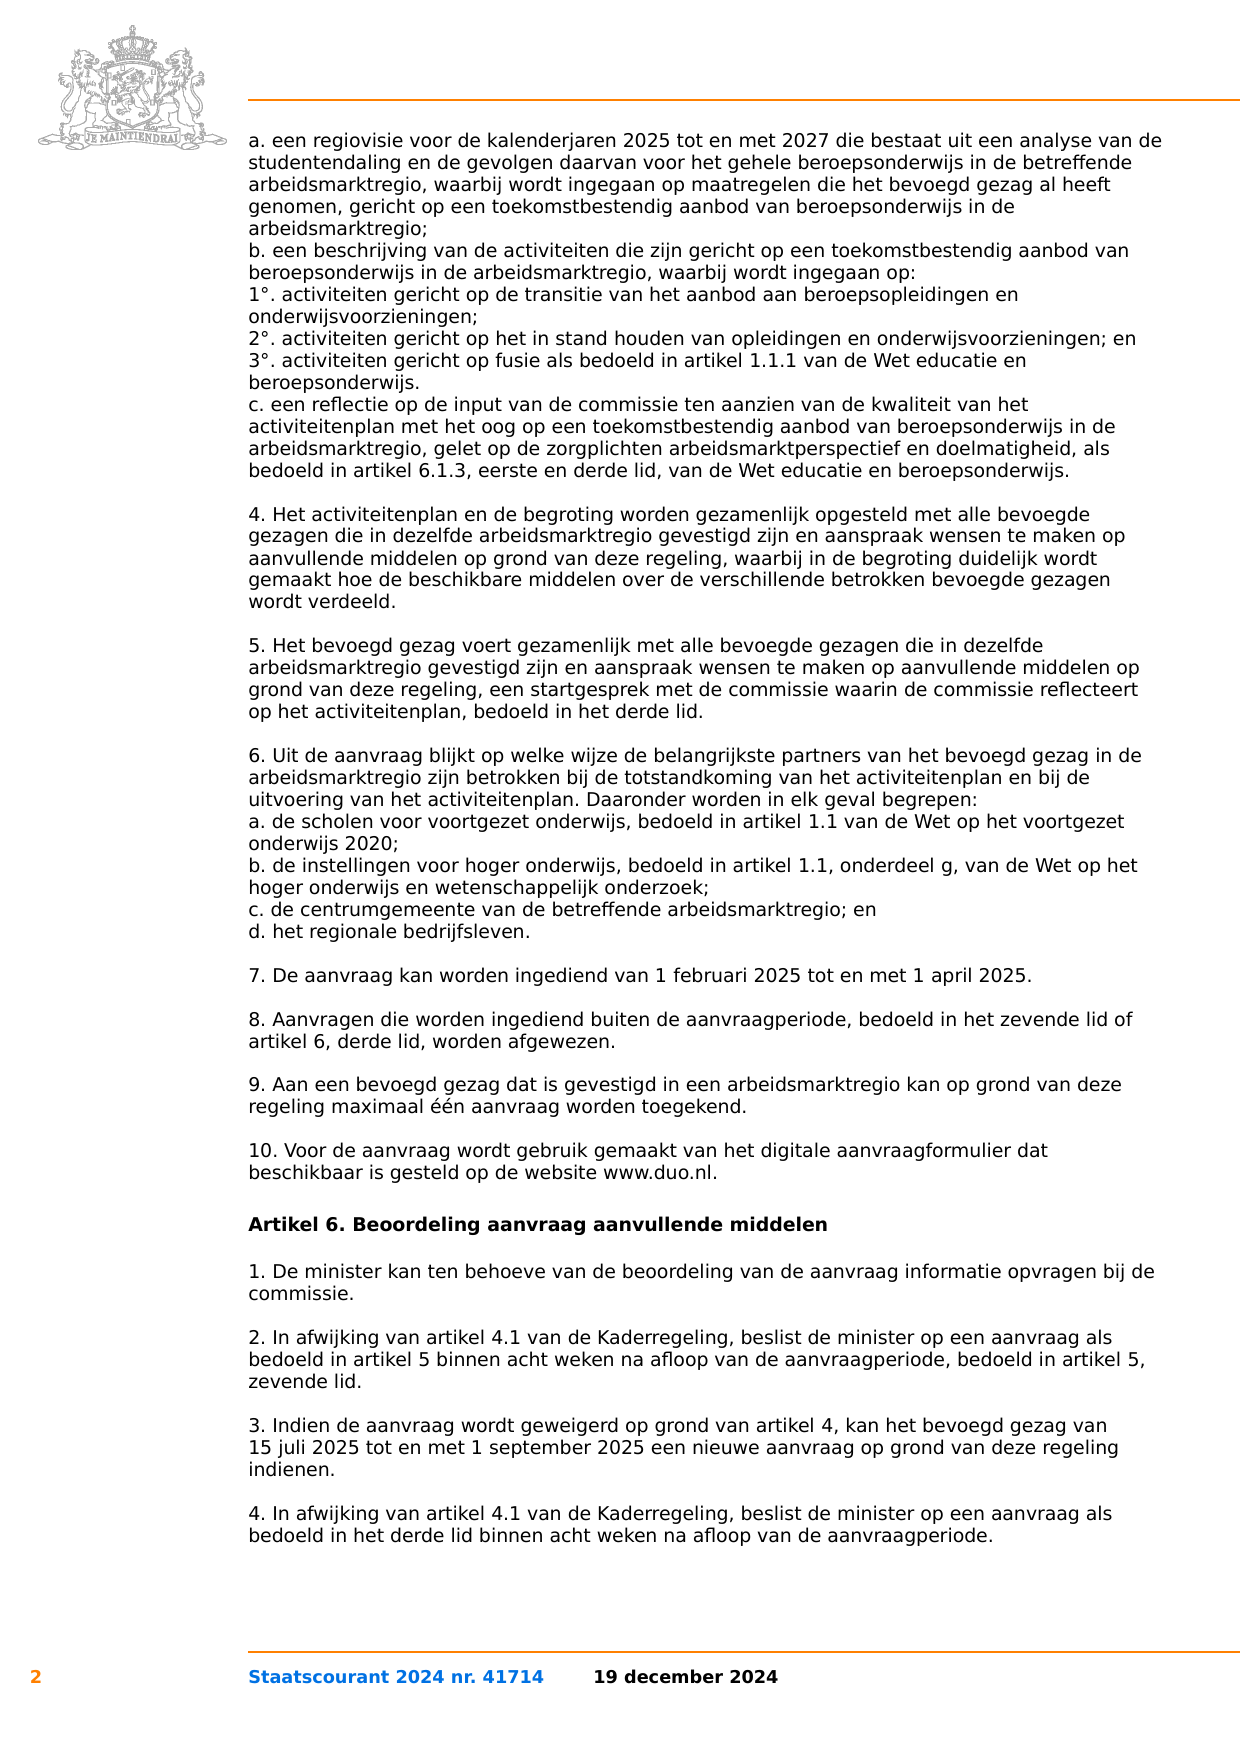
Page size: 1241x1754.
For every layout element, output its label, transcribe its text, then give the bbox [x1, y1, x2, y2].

text a. een regiovisie voor de kalenderjaren 2025 tot en met 2027 die bestaat uit een analyse van de studentendaling en de gevolgen daarvan voor het gehele beroepsonderwijs in de betreffende arbeidsmarktregio, waarbij wordt ingegaan op maatregelen die het bevoegd gezag al heeft genomen, gericht op een toekomstbestendig aanbod van beroepsonderwijs in de arbeidsmarktregio; [248, 130, 1163, 240]
text c. de centrumgemeente van de betreffende arbeidsmarktregio; en [248, 899, 1163, 921]
text 3. Indien de aanvraag wordt geweigerd op grond van artikel 4, kan het bevoegd gezag van 15 juli 2025 tot en met 1 september 2025 een nieuwe aanvraag op grond van deze regeling indienen. [248, 1415, 1163, 1481]
picture [38, 25, 227, 150]
text 7. De aanvraag kan worden ingediend van 1 februari 2025 tot en met 1 april 2025. [248, 965, 1163, 987]
text 6. Uit de aanvraag blijkt op welke wijze de belangrijkste partners van het bevoegd gezag in de arbeidsmarktregio zijn betrokken bij de totstandkoming van het activiteitenplan en bij de uitvoering van het activiteitenplan. Daaronder worden in elk geval begrepen: [248, 745, 1163, 811]
text 1°. activiteiten gericht op de transitie van het aanbod aan beroepsopleidingen en onderwijsvoorzieningen; [248, 284, 1163, 328]
text 2. In afwijking van artikel 4.1 van de Kaderregeling, beslist de minister op een aanvraag als bedoeld in artikel 5 binnen acht weken na afloop van de aanvraagperiode, bedoeld in artikel 5, zevende lid. [248, 1327, 1163, 1393]
text 4. In afwijking van artikel 4.1 van de Kaderregeling, beslist de minister op een aanvraag als bedoeld in het derde lid binnen acht weken na afloop van de aanvraagperiode. [248, 1503, 1163, 1547]
text 10. Voor de aanvraag wordt gebruik gemaakt van het digitale aanvraagformulier dat beschikbaar is gesteld op de website www.duo.nl. [248, 1140, 1163, 1184]
subtitle Artikel 6. Beoordeling aanvraag aanvullende middelen [248, 1214, 1163, 1236]
text 1. De minister kan ten behoeve van de beoordeling van de aanvraag informatie opvragen bij de commissie. [248, 1261, 1163, 1305]
text 2°. activiteiten gericht op het in stand houden van opleidingen en onderwijsvoorzieningen; en [248, 328, 1163, 350]
text d. het regionale bedrijfsleven. [248, 921, 1163, 943]
text b. de instellingen voor hoger onderwijs, bedoeld in artikel 1.1, onderdeel g, van de Wet op het hoger onderwijs en wetenschappelijk onderzoek; [248, 855, 1163, 899]
text c. een reflectie op de input van de commissie ten aanzien van de kwaliteit van het activiteitenplan met het oog op een toekomstbestendig aanbod van beroepsonderwijs in de arbeidsmarktregio, gelet op de zorgplichten arbeidsmarktperspectief en doelmatigheid, als bedoeld in artikel 6.1.3, eerste en derde lid, van de Wet educatie en beroepsonderwijs. [248, 394, 1163, 482]
text 5. Het bevoegd gezag voert gezamenlijk met alle bevoegde gezagen die in dezelfde arbeidsmarktregio gevestigd zijn en aanspraak wensen te maken op aanvullende middelen op grond van deze regeling, een startgesprek met de commissie waarin de commissie reflecteert op het activiteitenplan, bedoeld in het derde lid. [248, 635, 1163, 723]
text 3°. activiteiten gericht op fusie als bedoeld in artikel 1.1.1 van de Wet educatie en beroepsonderwijs. [248, 350, 1163, 394]
text 8. Aanvragen die worden ingediend buiten de aanvraagperiode, bedoeld in het zevende lid of artikel 6, derde lid, worden afgewezen. [248, 1008, 1163, 1052]
text 9. Aan een bevoegd gezag dat is gevestigd in een arbeidsmarktregio kan op grond van deze regeling maximaal één aanvraag worden toegekend. [248, 1074, 1163, 1118]
text 4. Het activiteitenplan en de begroting worden gezamenlijk opgesteld met alle bevoegde gezagen die in dezelfde arbeidsmarktregio gevestigd zijn en aanspraak wensen te maken op aanvullende middelen op grond van deze regeling, waarbij in de begroting duidelijk wordt gemaakt hoe de beschikbare middelen over de verschillende betrokken bevoegde gezagen wordt verdeeld. [248, 503, 1163, 613]
text b. een beschrijving van de activiteiten die zijn gericht op een toekomstbestendig aanbod van beroepsonderwijs in de arbeidsmarktregio, waarbij wordt ingegaan op: [248, 240, 1163, 284]
text a. de scholen voor voortgezet onderwijs, bedoeld in artikel 1.1 van de Wet op het voortgezet onderwijs 2020; [248, 811, 1163, 855]
